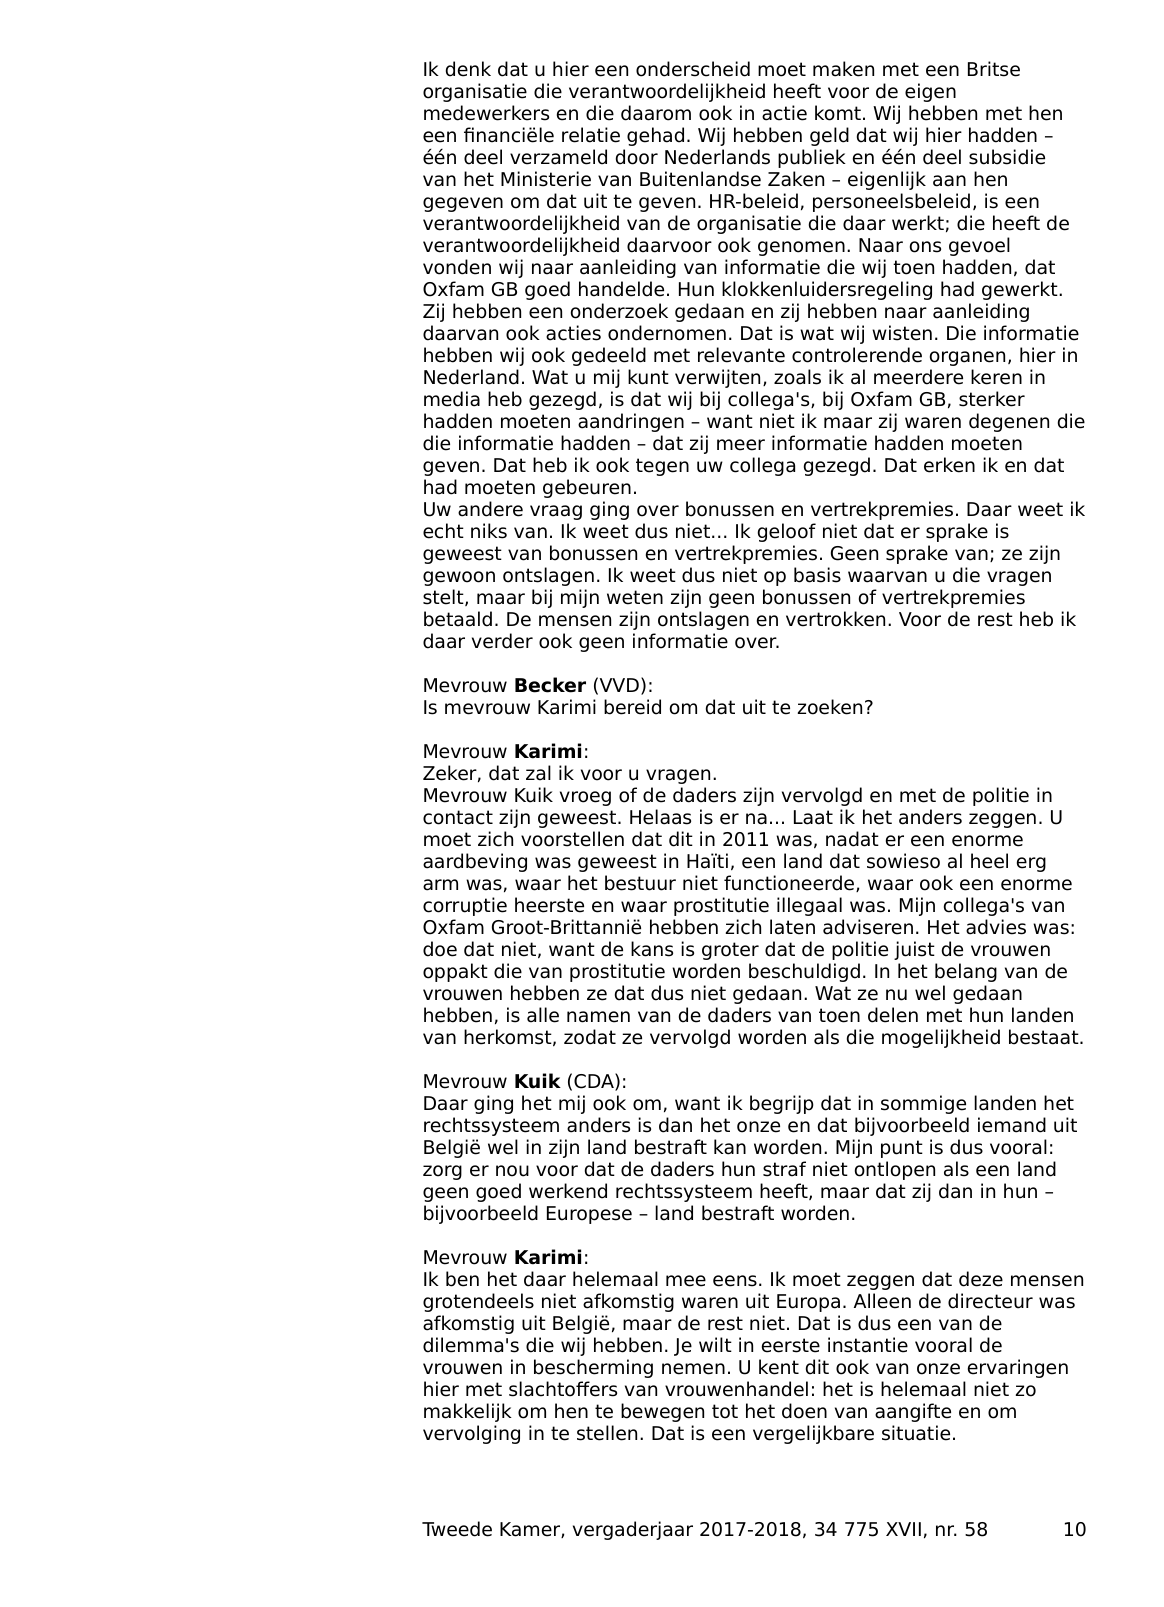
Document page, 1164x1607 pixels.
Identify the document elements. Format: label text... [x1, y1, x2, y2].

text Uw andere vraag ging over bonussen en vertrekpremies. Daar weet ik echt niks van. Ik weet dus niet... Ik geloof niet dat er sprake is geweest van bonussen en vertrekpremies. Geen sprake van; ze zijn gewoon ontslagen. Ik weet dus niet op basis waarvan u die vragen stelt, maar bij mijn weten zijn geen bonussen of vertrekpremies betaald. De mensen zijn ontslagen en vertrokken. Voor de rest heb ik daar verder ook geen informatie over. [422, 499, 1087, 652]
text Ik denk dat u hier een onderscheid moet maken met een Britse organisatie die verantwoordelijkheid heeft voor de eigen medewerkers en die daarom ook in actie komt. Wij hebben met hen een financiële relatie gehad. Wij hebben geld dat wij hier hadden – één deel verzameld door Nederlands publiek en één deel subsidie van het Ministerie van Buitenlandse Zaken – eigenlijk aan hen gegeven om dat uit te geven. HR-beleid, personeelsbeleid, is een verantwoordelijkheid van de organisatie die daar werkt; die heeft de verantwoordelijkheid daarvoor ook genomen. Naar ons gevoel vonden wij naar aanleiding van informatie die wij toen hadden, dat Oxfam GB goed handelde. Hun klokkenluidersregeling had gewerkt. Zij hebben een onderzoek gedaan en zij hebben naar aanleiding daarvan ook acties ondernomen. Dat is wat wij wisten. Die informatie hebben wij ook gedeeld met relevante controlerende organen, hier in Nederland. Wat u mij kunt verwijten, zoals ik al meerdere keren in media heb gezegd, is dat wij bij collega's, bij Oxfam GB, sterker hadden moeten aandringen – want niet ik maar zij waren degenen die die informatie hadden – dat zij meer informatie hadden moeten geven. Dat heb ik ook tegen uw collega gezegd. Dat erken ik en dat had moeten gebeuren. [422, 59, 1087, 499]
text Is mevrouw Karimi bereid om dat uit te zoeken? [422, 697, 1087, 719]
text Mevrouw Karimi: [422, 1247, 1087, 1269]
text Mevrouw Kuik vroeg of de daders zijn vervolgd en met de politie in contact zijn geweest. Helaas is er na... Laat ik het anders zeggen. U moet zich voorstellen dat dit in 2011 was, nadat er een enorme aardbeving was geweest in Haïti, een land dat sowieso al heel erg arm was, waar het bestuur niet functioneerde, waar ook een enorme corruptie heerste en waar prostitutie illegaal was. Mijn collega's van Oxfam Groot-Brittannië hebben zich laten adviseren. Het advies was: doe dat niet, want de kans is groter dat de politie juist de vrouwen oppakt die van prostitutie worden beschuldigd. In het belang van de vrouwen hebben ze dat dus niet gedaan. Wat ze nu wel gedaan hebben, is alle namen van de daders van toen delen met hun landen van herkomst, zodat ze vervolgd worden als die mogelijkheid bestaat. [422, 785, 1087, 1048]
text Mevrouw Karimi: [422, 741, 1087, 763]
text Ik ben het daar helemaal mee eens. Ik moet zeggen dat deze mensen grotendeels niet afkomstig waren uit Europa. Alleen de directeur was afkomstig uit België, maar de rest niet. Dat is dus een van de dilemma's die wij hebben. Je wilt in eerste instantie vooral de vrouwen in bescherming nemen. U kent dit ook van onze ervaringen hier met slachtoffers van vrouwenhandel: het is helemaal niet zo makkelijk om hen te bewegen tot het doen van aangifte en om vervolging in te stellen. Dat is een vergelijkbare situatie. [422, 1269, 1087, 1444]
text Daar ging het mij ook om, want ik begrijp dat in sommige landen het rechtssysteem anders is dan het onze en dat bijvoorbeeld iemand uit België wel in zijn land bestraft kan worden. Mijn punt is dus vooral: zorg er nou voor dat de daders hun straf niet ontlopen als een land geen goed werkend rechtssysteem heeft, maar dat zij dan in hun – bijvoorbeeld Europese – land bestraft worden. [422, 1093, 1087, 1224]
text Mevrouw Kuik (CDA): [422, 1071, 1087, 1093]
text Mevrouw Becker (VVD): [422, 675, 1087, 697]
text Zeker, dat zal ik voor u vragen. [422, 763, 1087, 785]
